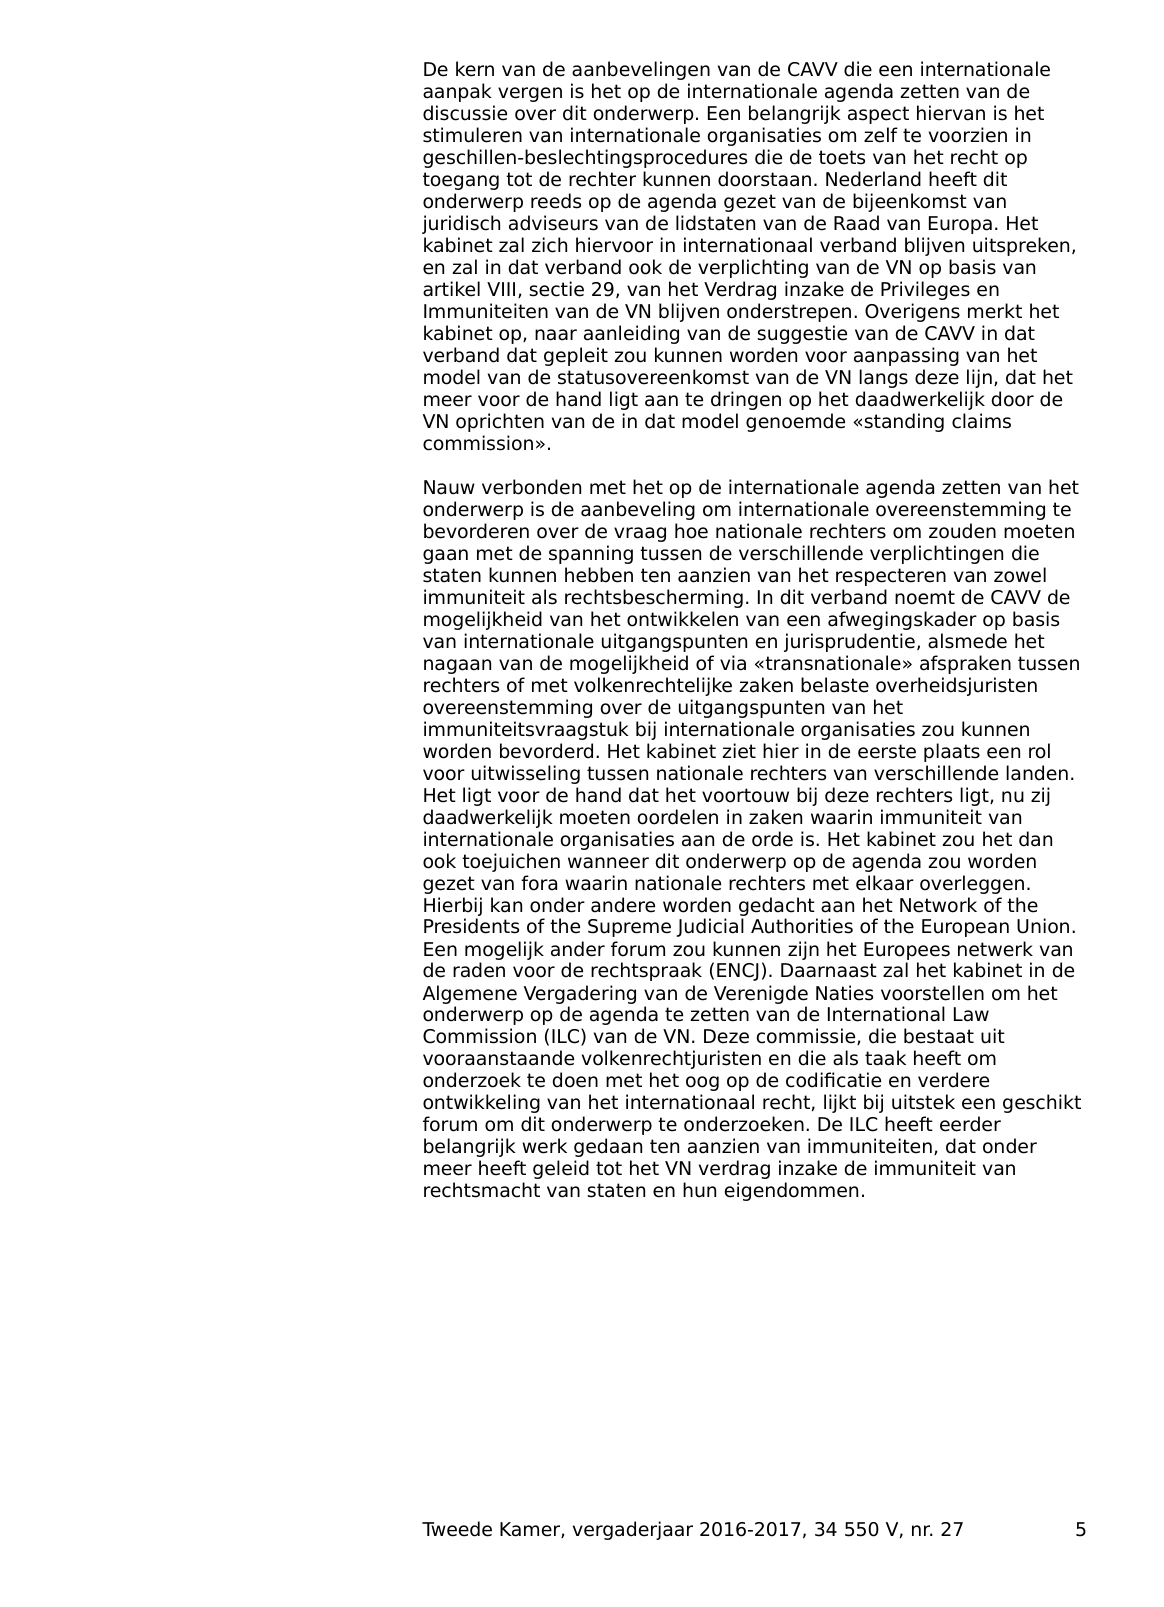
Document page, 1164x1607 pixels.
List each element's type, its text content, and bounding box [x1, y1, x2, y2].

text De kern van de aanbevelingen van de CAVV die een internationale aanpak vergen is het op de internationale agenda zetten van de discussie over dit onderwerp. Een belangrijk aspect hiervan is het stimuleren van internationale organisaties om zelf te voorzien in geschillen-beslechtingsprocedures die de toets van het recht op toegang tot de rechter kunnen doorstaan. Nederland heeft dit onderwerp reeds op de agenda gezet van de bijeenkomst van juridisch adviseurs van de lidstaten van de Raad van Europa. Het kabinet zal zich hiervoor in internationaal verband blijven uitspreken, en zal in dat verband ook de verplichting van de VN op basis van artikel VIII, sectie 29, van het Verdrag inzake de Privileges en Immuniteiten van de VN blijven onderstrepen. Overigens merkt het kabinet op, naar aanleiding van de suggestie van de CAVV in dat verband dat gepleit zou kunnen worden voor aanpassing van het model van de statusovereenkomst van de VN langs deze lijn, dat het meer voor de hand ligt aan te dringen op het daadwerkelijk door de VN oprichten van de in dat model genoemde «standing claims commission». [422, 59, 1087, 455]
text Nauw verbonden met het op de internationale agenda zetten van het onderwerp is de aanbeveling om internationale overeenstemming te bevorderen over de vraag hoe nationale rechters om zouden moeten gaan met de spanning tussen de verschillende verplichtingen die staten kunnen hebben ten aanzien van het respecteren van zowel immuniteit als rechtsbescherming. In dit verband noemt de CAVV de mogelijkheid van het ontwikkelen van een afwegingskader op basis van internationale uitgangspunten en jurisprudentie, alsmede het nagaan van de mogelijkheid of via «transnationale» afspraken tussen rechters of met volkenrechtelijke zaken belaste overheidsjuristen overeenstemming over de uitgangspunten van het immuniteitsvraagstuk bij internationale organisaties zou kunnen worden bevorderd. Het kabinet ziet hier in de eerste plaats een rol voor uitwisseling tussen nationale rechters van verschillende landen. Het ligt voor de hand dat het voortouw bij deze rechters ligt, nu zij daadwerkelijk moeten oordelen in zaken waarin immuniteit van internationale organisaties aan de orde is. Het kabinet zou het dan ook toejuichen wanneer dit onderwerp op de agenda zou worden gezet van fora waarin nationale rechters met elkaar overleggen. Hierbij kan onder andere worden gedacht aan het Network of the Presidents of the Supreme Judicial Authorities of the European Union. Een mogelijk ander forum zou kunnen zijn het Europees netwerk van de raden voor de rechtspraak (ENCJ). Daarnaast zal het kabinet in de Algemene Vergadering van de Verenigde Naties voorstellen om het onderwerp op de agenda te zetten van de International Law Commission (ILC) van de VN. Deze commissie, die bestaat uit vooraanstaande volkenrechtjuristen en die als taak heeft om onderzoek te doen met het oog op de codificatie en verdere ontwikkeling van het internationaal recht, lijkt bij uitstek een geschikt forum om dit onderwerp te onderzoeken. De ILC heeft eerder belangrijk werk gedaan ten aanzien van immuniteiten, dat onder meer heeft geleid tot het VN verdrag inzake de immuniteit van rechtsmacht van staten en hun eigendommen. [422, 477, 1087, 1202]
